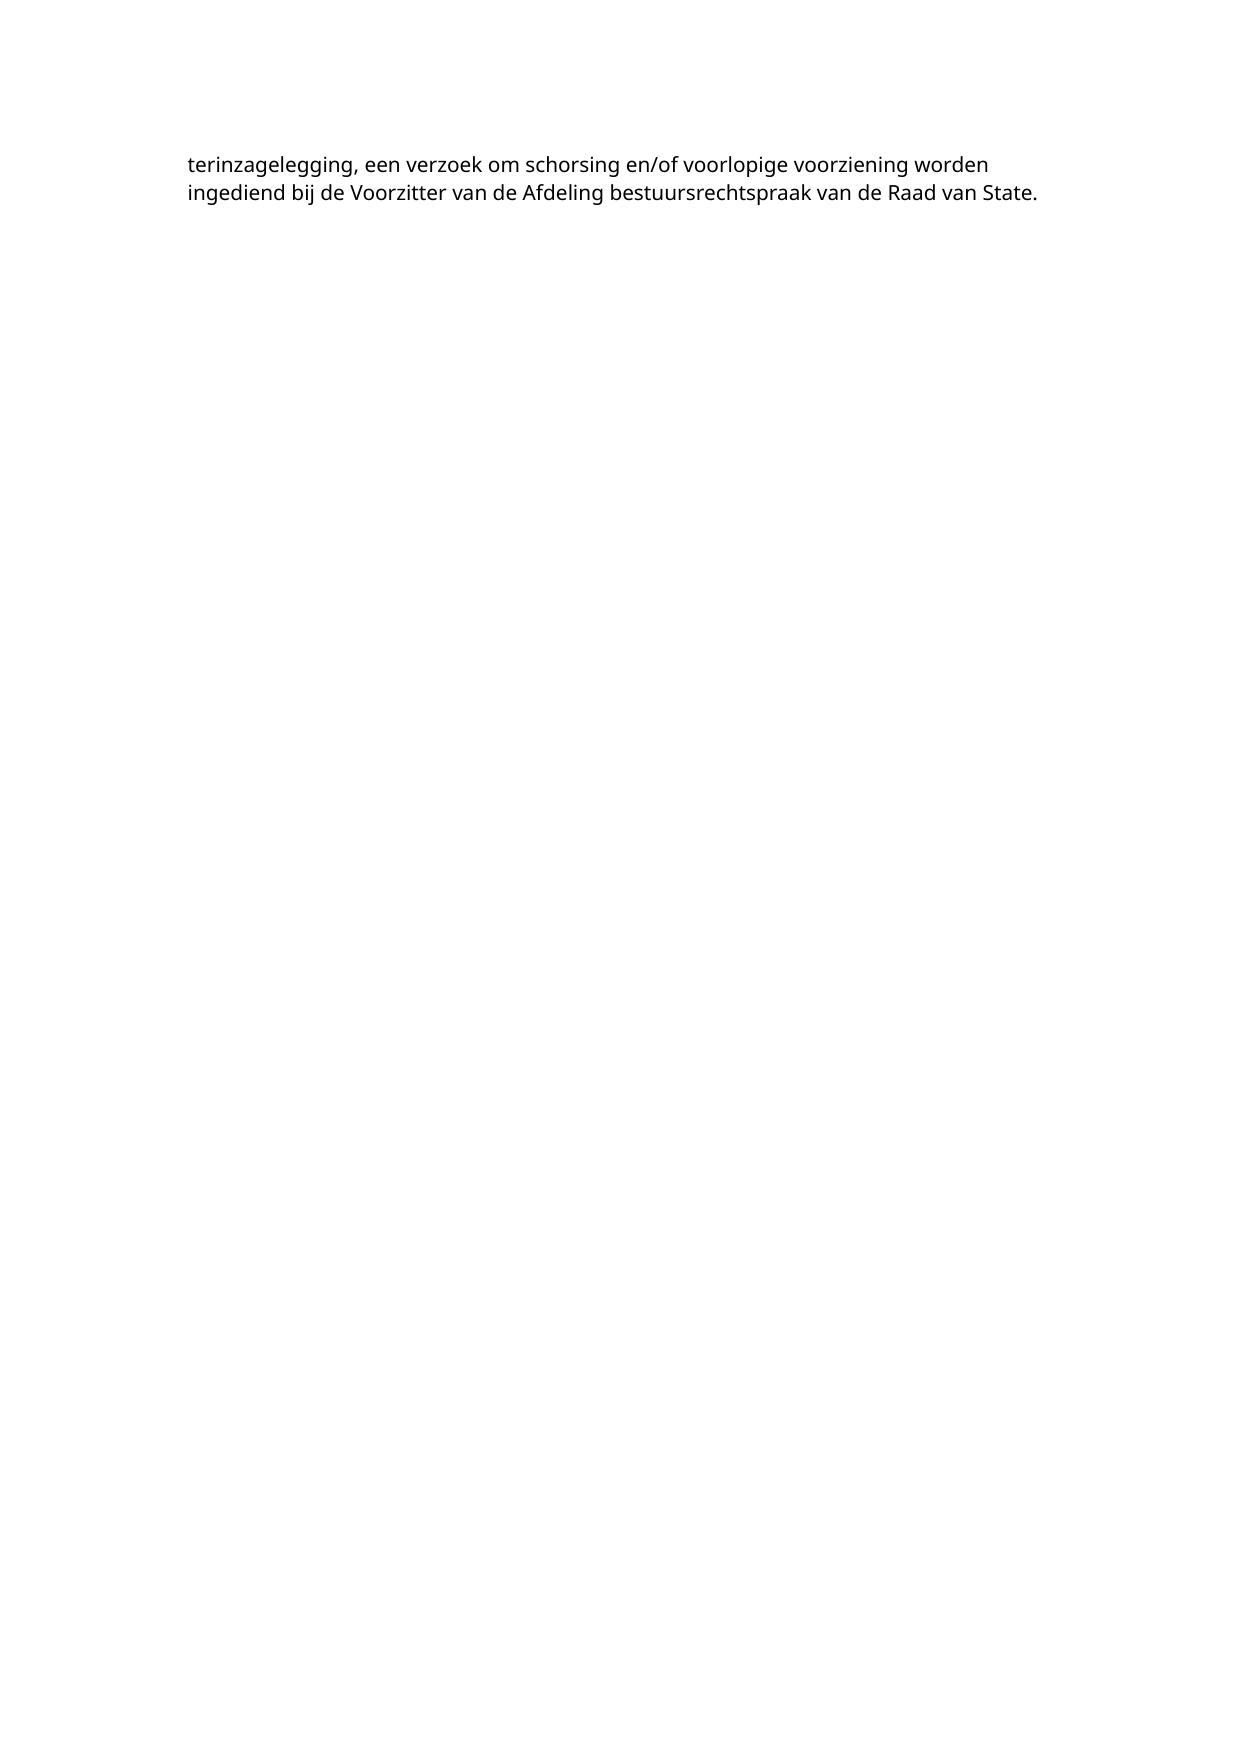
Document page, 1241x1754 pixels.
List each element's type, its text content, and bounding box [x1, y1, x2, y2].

text terinzagelegging, een verzoek om schorsing en/of voorlopige voorziening worden ingediend bij de Voorzitter van de Afdeling bestuursrechtspraak van de Raad van State. [187, 150, 1053, 207]
